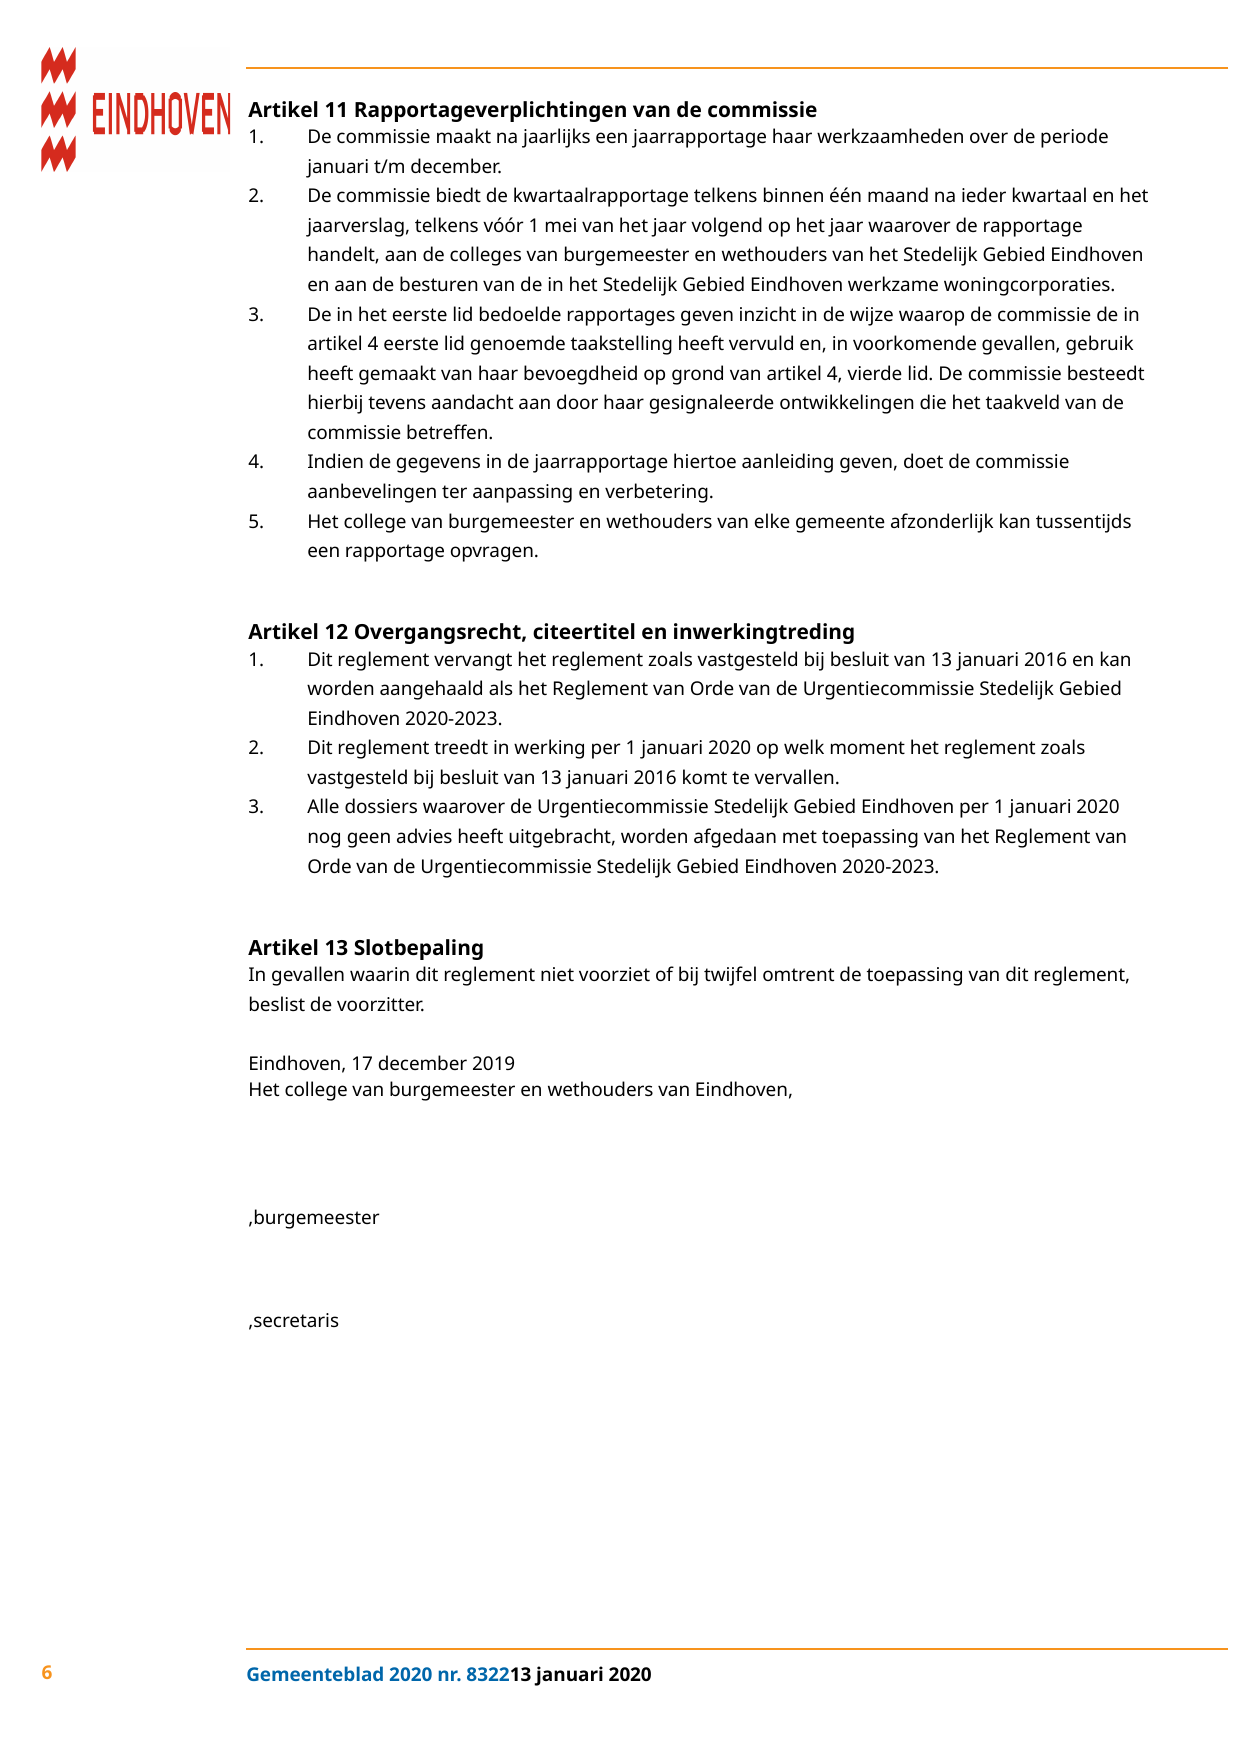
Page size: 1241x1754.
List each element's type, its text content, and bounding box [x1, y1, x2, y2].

list Dit reglement vervangt het reglement zoals vastgesteld bij besluit van 13 januari 2016 en kan worden aangehaald als het Reglement van Orde van de Urgentiecommissie Stedelijk Gebied Eindhoven 2020-2023. [248, 646, 1152, 731]
list De commissie biedt de kwartaalrapportage telkens binnen één maand na ieder kwartaal en het jaarverslag, telkens vóór 1 mei van het jaar volgend op het jaar waarover de rapportage handelt, aan de colleges van burgemeester en wethouders van het Stedelijk Gebied Eindhoven en aan de besturen van de in het Stedelijk Gebied Eindhoven werkzame woningcorporaties. [248, 182, 1152, 297]
list Alle dossiers waarover de Urgentiecommissie Stedelijk Gebied Eindhoven per 1 januari 2020 nog geen advies heeft uitgebracht, worden afgedaan met toepassing van het Reglement van Orde van de Urgentiecommissie Stedelijk Gebied Eindhoven 2020-2023. [248, 794, 1152, 879]
text ,burgemeester [248, 1204, 1152, 1230]
list De in het eerste lid bedoelde rapportages geven inzicht in de wijze waarop de commissie de in artikel 4 eerste lid genoemde taakstelling heeft vervuld en, in voorkomende gevallen, gebruik heeft gemaakt van haar bevoegdheid op grond van artikel 4, vierde lid. De commissie besteedt hierbij tevens aandacht aan door haar gesignaleerde ontwikkelingen die het taakveld van de commissie betreffen. [248, 301, 1152, 445]
list De commissie maakt na jaarlijks een jaarrapportage haar werkzaamheden over de periode januari t/m december. [248, 123, 1152, 178]
text ,secretaris [248, 1307, 1152, 1333]
text Artikel 13 Slotbepaling [248, 933, 1152, 961]
text Eindhoven, 17 december 2019 [248, 1050, 1152, 1076]
list Dit reglement treedt in werking per 1 januari 2020 op welk moment het reglement zoals vastgesteld bij besluit van 13 januari 2016 komt te vervallen. [248, 734, 1152, 790]
text Artikel 12 Overgangsrecht, citeertitel en inwerkingtreding [248, 617, 1152, 646]
list Het college van burgemeester en wethouders van elke gemeente afzonderlijk kan tussentijds een rapportage opvragen. [248, 508, 1152, 563]
text Artikel 11 Rapportageverplichtingen van de commissie [248, 95, 1152, 123]
text In gevallen waarin dit reglement niet voorziet of bij twijfel omtrent de toepassing van dit reglement, beslist de voorzitter. [248, 961, 1152, 1017]
list Indien de gegevens in de jaarrapportage hiertoe aanleiding geven, doet de commissie aanbevelingen ter aanpassing en verbetering. [248, 449, 1152, 504]
picture [41, 47, 231, 172]
text Het college van burgemeester en wethouders van Eindhoven, [248, 1076, 1152, 1102]
